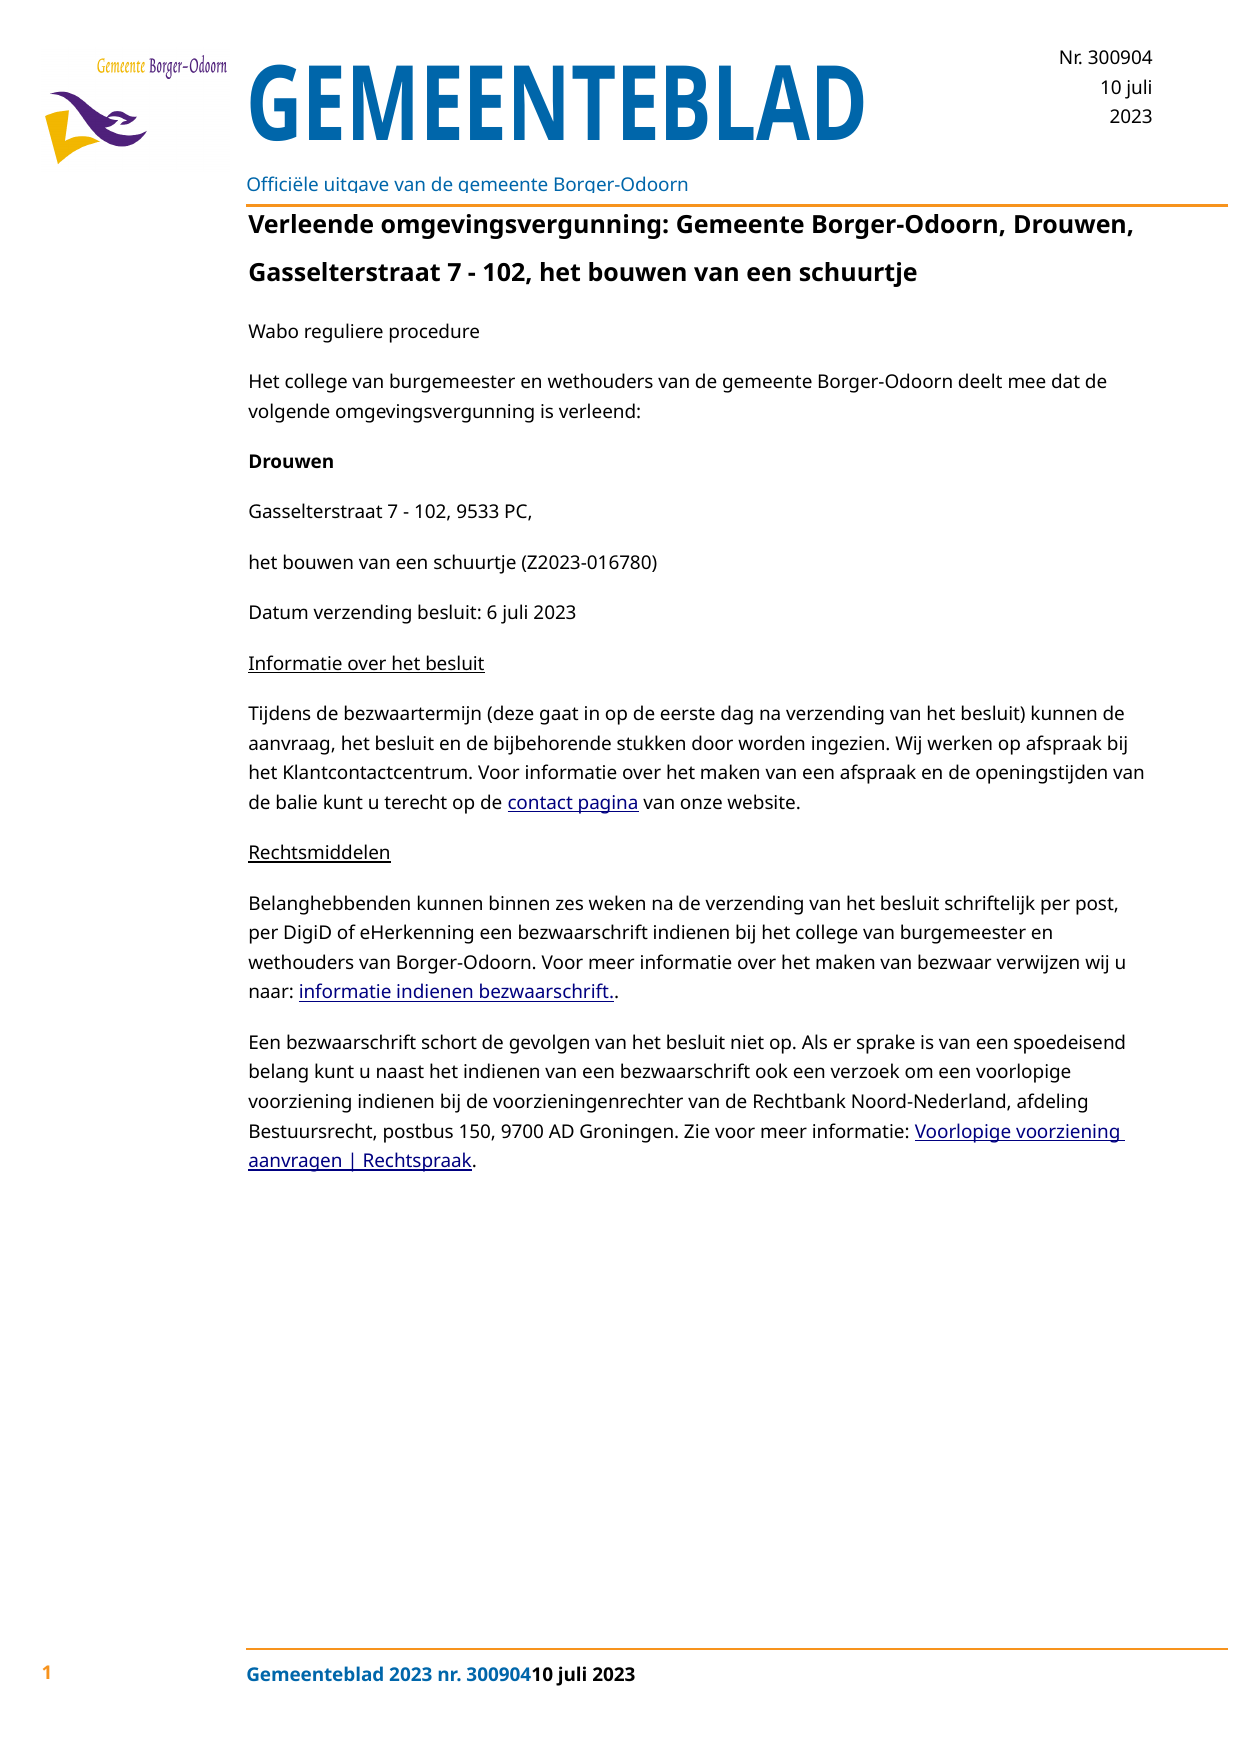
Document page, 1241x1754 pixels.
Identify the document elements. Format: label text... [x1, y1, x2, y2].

text Informatie over het besluit [248, 650, 1152, 676]
text Verleende omgevingsvergunning: Gemeente Borger-Odoorn, Drouwen, Gasselterstraat 7 - 102, het bouwen van een schuurtje [248, 207, 1152, 288]
text Het college van burgemeester en wethouders van de gemeente Borger-Odoorn deelt mee dat de volgende omgevingsvergunning is verleend: [248, 368, 1152, 424]
text Belanghebbenden kunnen binnen zes weken na de verzending van het besluit schriftelijk per post, per DigiD of eHerkenning een bezwaarschrift indienen bij het college van burgemeester en wethouders van Borger-Odoorn. Voor meer informatie over het maken van bezwaar verwijzen wij u naar: informatie indienen bezwaarschrift.. [248, 890, 1152, 1004]
text Tijdens de bezwaartermijn (deze gaat in op de eerste dag na verzending van het besluit) kunnen de aanvraag, het besluit en de bijbehorende stukken door worden ingezien. Wij werken op afspraak bij het Klantcontactcentrum. Voor informatie over het maken van een afspraak en de openingstijden van de balie kunt u terecht op de contact pagina van onze website. [248, 700, 1152, 815]
text Een bezwaarschrift schort de gevolgen van het besluit niet op. Als er sprake is van een spoedeisend belang kunt u naast het indienen van een bezwaarschrift ook een verzoek om een voorlopige voorziening indienen bij de voorzieningenrechter van de Rechtbank Noord-Nederland, afdeling Bestuursrecht, postbus 150, 9700 AD Groningen. Zie voor meer informatie: Voorlopige voorziening aanvragen | Rechtspraak. [248, 1029, 1152, 1173]
text het bouwen van een schuurtje (Z2023-016780) [248, 549, 1152, 575]
text Datum verzending besluit: 6 juli 2023 [248, 599, 1152, 625]
text Gasselterstraat 7 - 102, 9533 PC, [248, 499, 1152, 524]
text Wabo reguliere procedure [248, 318, 1152, 344]
picture [41, 47, 231, 172]
text Drouwen [248, 448, 1152, 474]
text Rechtsmiddelen [248, 839, 1152, 865]
